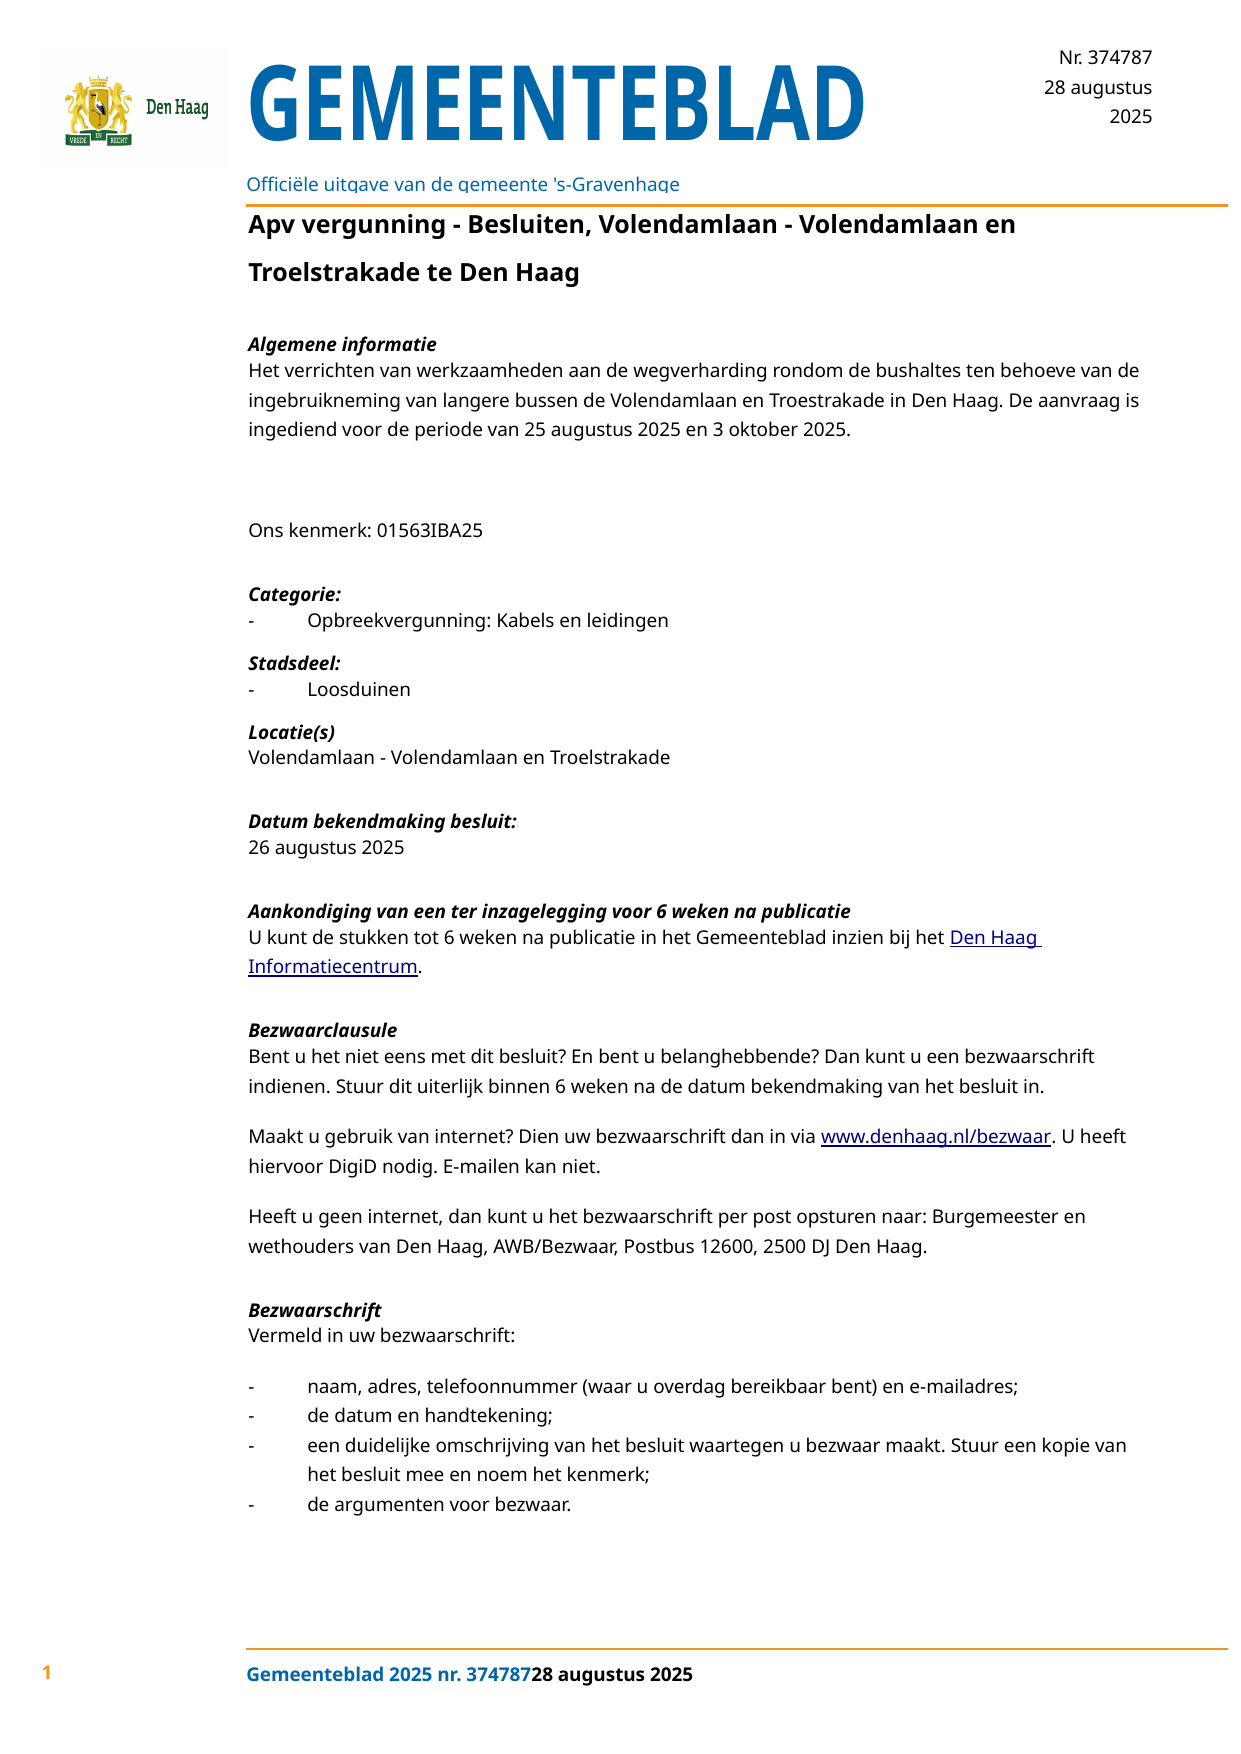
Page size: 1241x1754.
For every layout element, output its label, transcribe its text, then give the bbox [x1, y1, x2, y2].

text Het verrichten van werkzaamheden aan de wegverharding rondom de bushaltes ten behoeve van de ingebruikneming van langere bussen de Volendamlaan en Troestrakade in Den Haag. De aanvraag is ingediend voor de periode van 25 augustus 2025 en 3 oktober 2025. [248, 357, 1152, 442]
list een duidelijke omschrijving van het besluit waartegen u bezwaar maakt. Stuur een kopie van het besluit mee en noem het kenmerk; [248, 1432, 1152, 1487]
list Opbreekvergunning: Kabels en leidingen [248, 607, 1152, 633]
text Volendamlaan - Volendamlaan en Troelstrakade [248, 744, 1152, 770]
list de argumenten voor bezwaar. [248, 1491, 1152, 1517]
text Vermeld in uw bezwaarschrift: [248, 1322, 1152, 1348]
text Aankondiging van een ter inzagelegging voor 6 weken na publicatie [248, 898, 1152, 924]
list Loosduinen [248, 676, 1152, 701]
text Algemene informatie [248, 331, 1152, 357]
text 26 augustus 2025 [248, 834, 1152, 860]
text U kunt de stukken tot 6 weken na publicatie in het Gemeenteblad inzien bij het Den Haag Informatiecentrum. [248, 924, 1152, 979]
text Bezwaarclausule [248, 1017, 1152, 1043]
picture [41, 47, 231, 172]
text Bezwaarschrift [248, 1297, 1152, 1322]
text Categorie: [248, 581, 1152, 607]
list naam, adres, telefoonnummer (waar u overdag bereikbaar bent) en e-mailadres; [248, 1373, 1152, 1399]
text Apv vergunning - Besluiten, Volendamlaan - Volendamlaan en Troelstrakade te Den Haag [248, 207, 1152, 288]
text Bent u het niet eens met dit besluit? En bent u belanghebbende? Dan kunt u een bezwaarschrift indienen. Stuur dit uiterlijk binnen 6 weken na de datum bekendmaking van het besluit in. [248, 1043, 1152, 1098]
text Heeft u geen internet, dan kunt u het bezwaarschrift per post opsturen naar: Burgemeester en wethouders van Den Haag, AWB/Bezwaar, Postbus 12600, 2500 DJ Den Haag. [248, 1203, 1152, 1258]
text Maakt u gebruik van internet? Dien uw bezwaarschrift dan in via www.denhaag.nl/bezwaar. U heeft hiervoor DigiD nodig. E-mailen kan niet. [248, 1123, 1152, 1178]
text Stadsdeel: [248, 650, 1152, 676]
text Locatie(s) [248, 719, 1152, 744]
text Datum bekendmaking besluit: [248, 808, 1152, 834]
list de datum en handtekening; [248, 1402, 1152, 1428]
text Ons kenmerk: 01563IBA25 [248, 517, 1152, 543]
